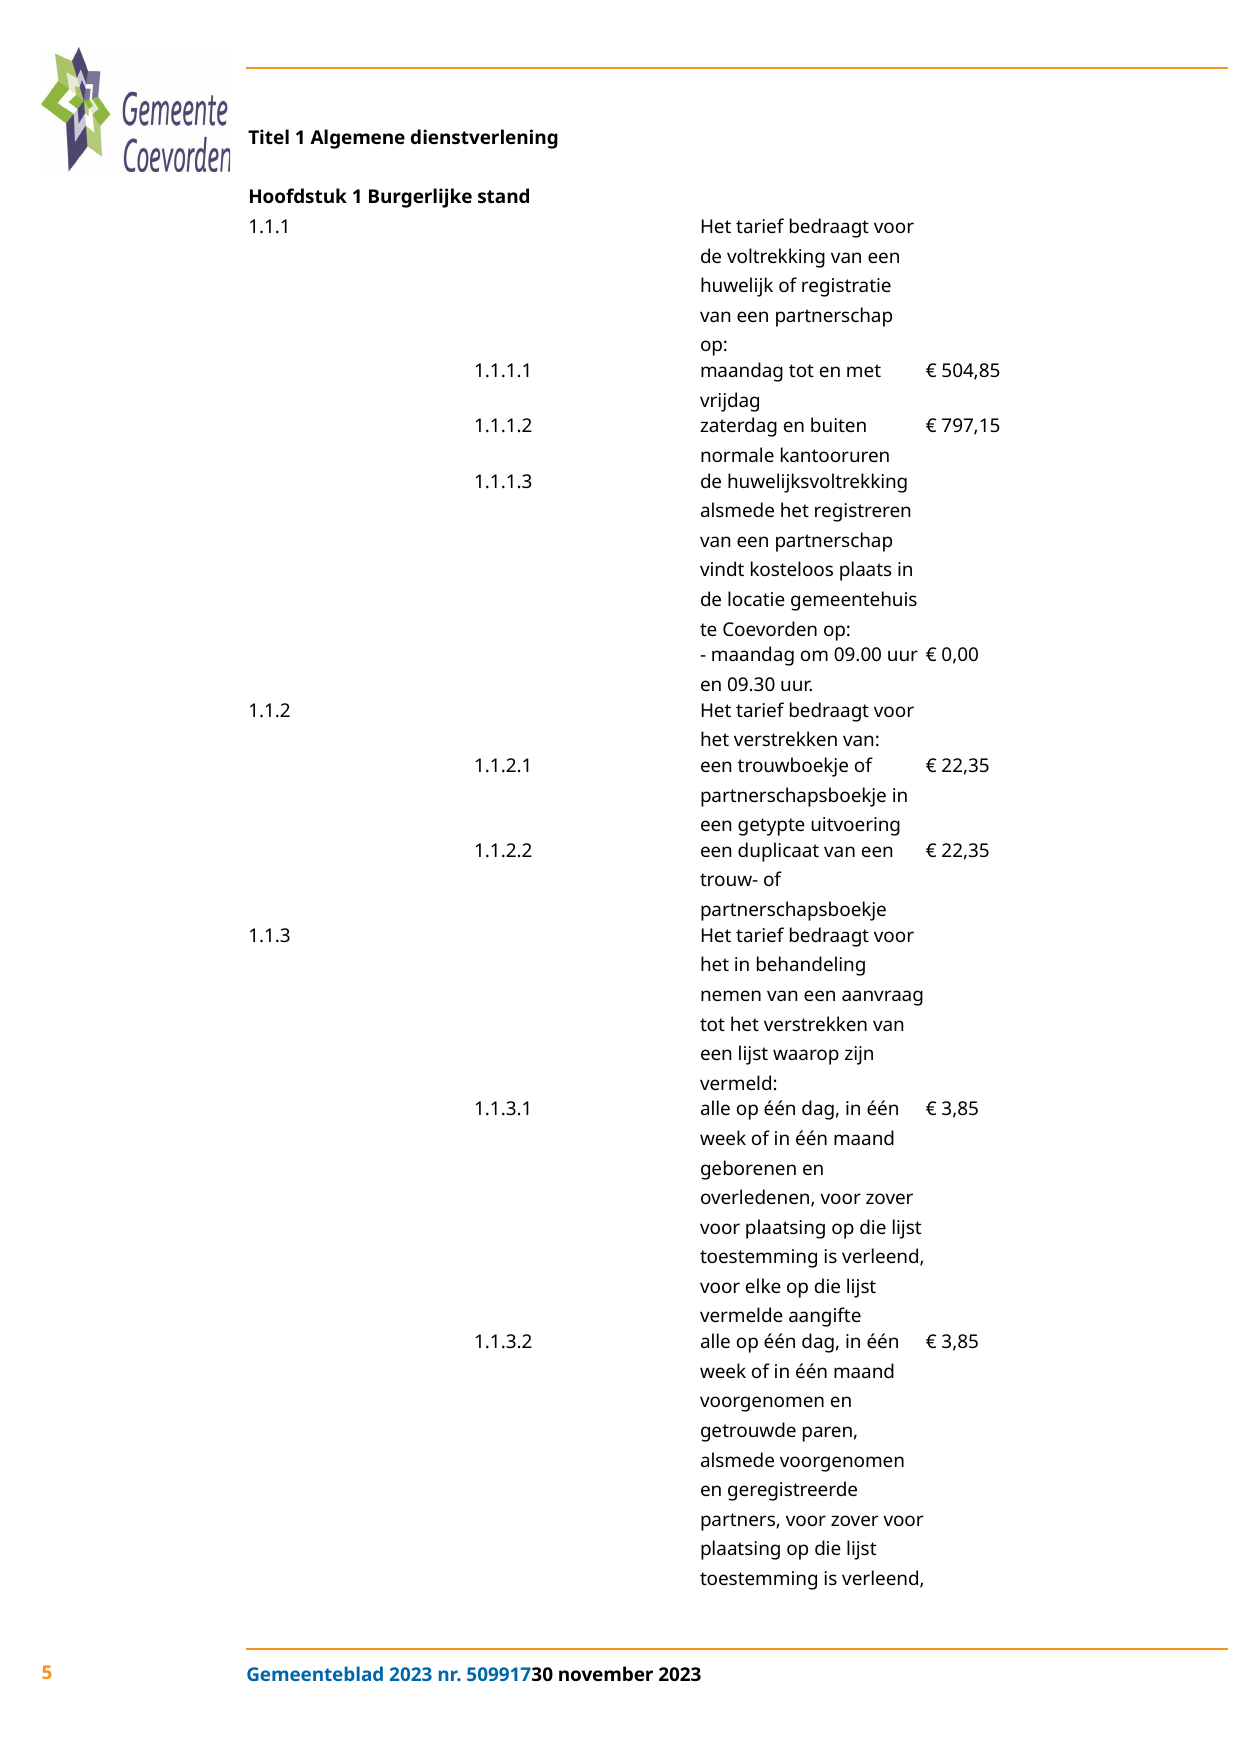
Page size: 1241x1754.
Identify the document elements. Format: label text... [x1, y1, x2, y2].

table_cell Het tarief bedraagt voor het verstrekken van: [700, 697, 926, 752]
table_cell [474, 922, 700, 1096]
table_cell € 22,35 [926, 752, 1152, 837]
picture [41, 47, 231, 172]
table_header [474, 213, 700, 357]
table_cell 1.1.1.2 [474, 413, 700, 468]
table_header Het tarief bedraagt voor de voltrekking van een huwelijk of registratie van een partnerschap op: [700, 213, 926, 357]
table_cell 1.1.1.3 [474, 468, 700, 642]
table_cell [248, 1096, 474, 1328]
table_cell € 504,85 [926, 357, 1152, 413]
table_cell [474, 642, 700, 697]
text Hoofdstuk 1 Burgerlijke stand [248, 183, 1152, 209]
table_cell 1.1.3 [248, 922, 474, 1096]
table_cell [248, 468, 474, 642]
table_header [926, 213, 1152, 357]
table_cell de huwelijksvoltrekking alsmede het registreren van een partnerschap vindt kosteloos plaats in de locatie gemeentehuis te Coevorden op: [700, 468, 926, 642]
table_cell 1.1.3.1 [474, 1096, 700, 1328]
table_cell alle op één dag, in één week of in één maand voorgenomen en getrouwde paren, alsmede voorgenomen en geregistreerde partners, voor zover voor plaatsing op die lijst toestemming is verleend, [700, 1329, 926, 1591]
table_header 1.1.1 [248, 213, 474, 357]
table_cell 1.1.2 [248, 697, 474, 752]
table_cell maandag tot en met vrijdag [700, 357, 926, 413]
table_cell € 0,00 [926, 642, 1152, 697]
table_cell 1.1.1.1 [474, 357, 700, 413]
table_cell 1.1.2.2 [474, 837, 700, 922]
table_cell € 3,85 [926, 1096, 1152, 1328]
table_cell alle op één dag, in één week of in één maand geborenen en overledenen, voor zover voor plaatsing op die lijst toestemming is verleend, voor elke op die lijst vermelde aangifte [700, 1096, 926, 1328]
table_cell 1.1.2.1 [474, 752, 700, 837]
table_cell een trouwboekje of partnerschapsboekje in een getypte uitvoering [700, 752, 926, 837]
table_cell 1.1.3.2 [474, 1329, 700, 1591]
table_cell € 797,15 [926, 413, 1152, 468]
table_cell - maandag om 09.00 uur en 09.30 uur. [700, 642, 926, 697]
table_cell [248, 1329, 474, 1591]
table_cell € 3,85 [926, 1329, 1152, 1591]
table_cell [248, 642, 474, 697]
table_cell [926, 922, 1152, 1096]
table_cell een duplicaat van een trouw- of partnerschapsboekje [700, 837, 926, 922]
table_cell € 22,35 [926, 837, 1152, 922]
table_cell [248, 752, 474, 837]
table_cell [248, 413, 474, 468]
table_cell [474, 697, 700, 752]
table_cell zaterdag en buiten normale kantooruren [700, 413, 926, 468]
text Titel 1 Algemene dienstverlening [248, 124, 1152, 150]
table_cell [926, 697, 1152, 752]
table_cell [926, 468, 1152, 642]
table_cell Het tarief bedraagt voor het in behandeling nemen van een aanvraag tot het verstrekken van een lijst waarop zijn vermeld: [700, 922, 926, 1096]
table_cell [248, 837, 474, 922]
table_cell [248, 357, 474, 413]
